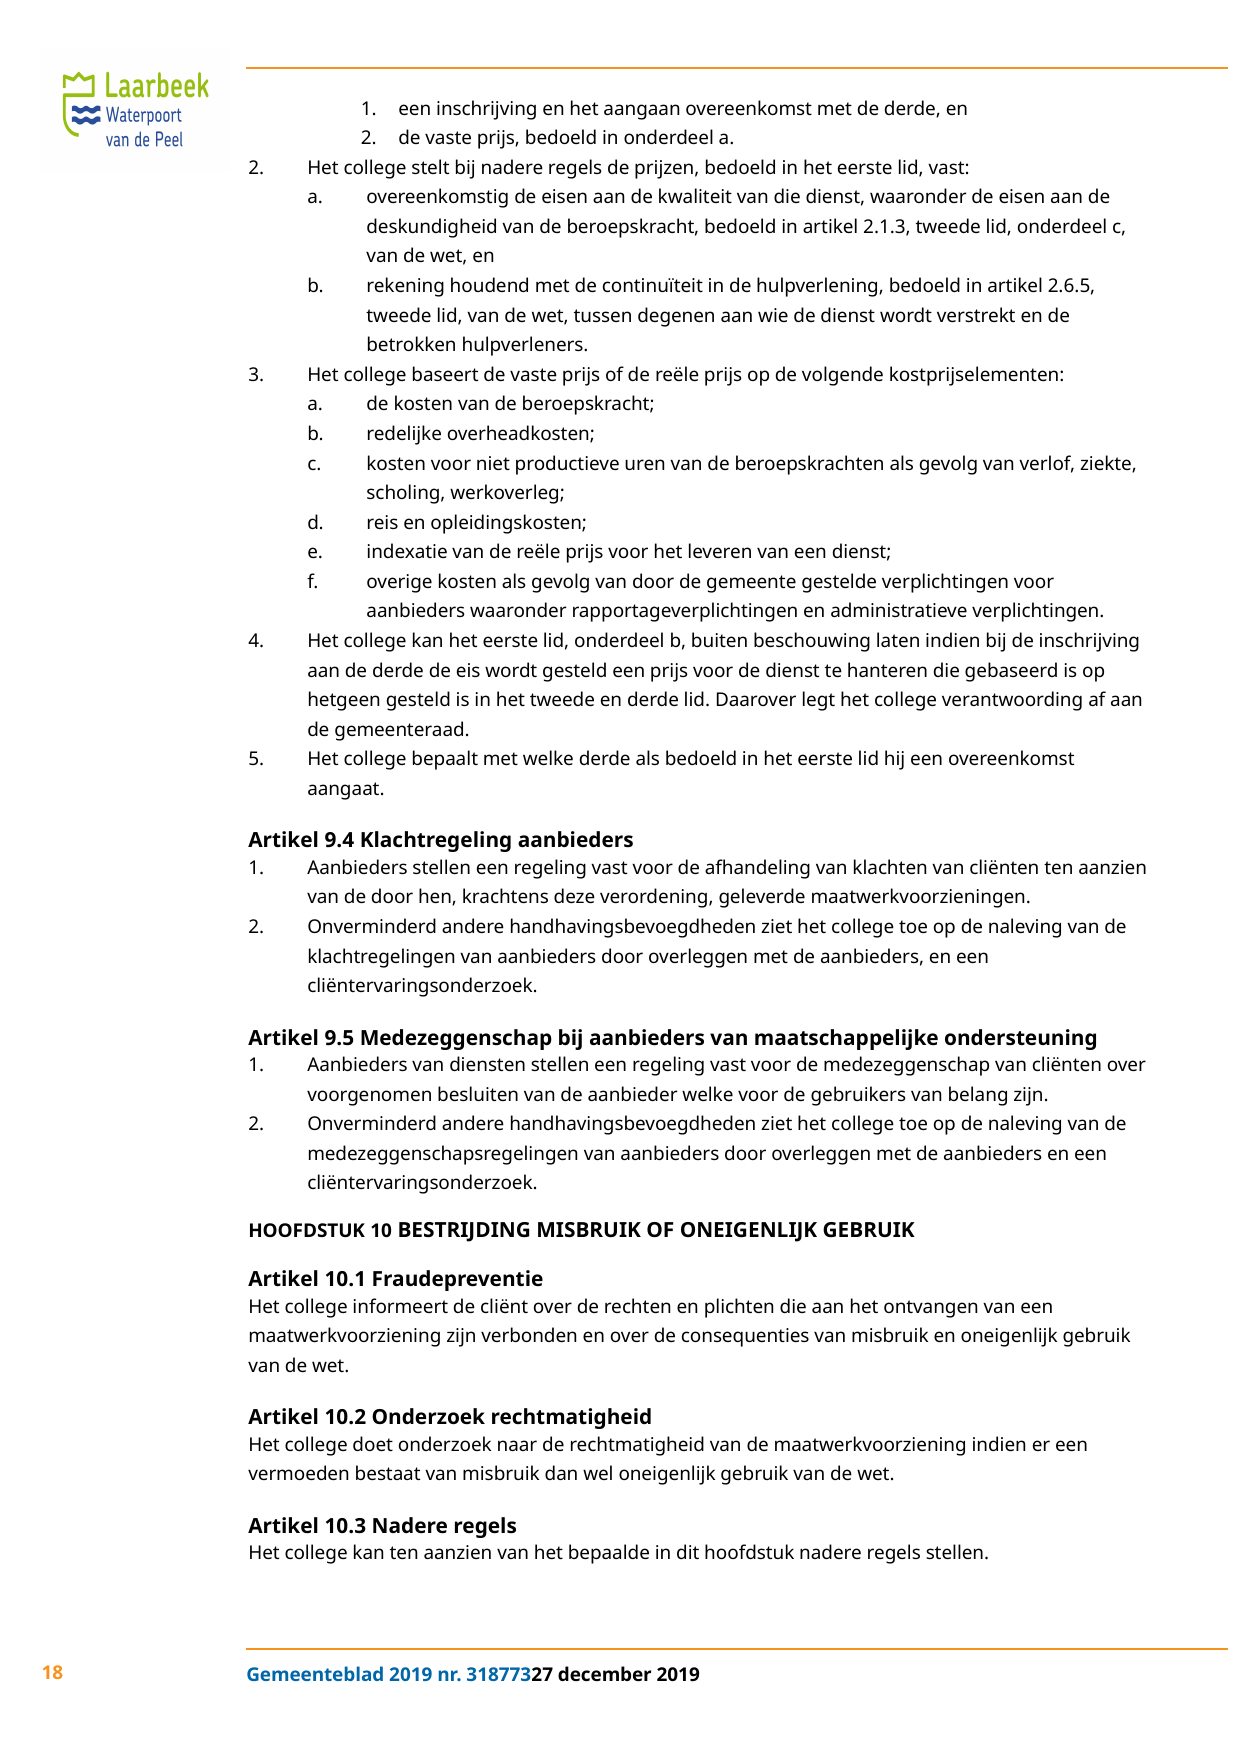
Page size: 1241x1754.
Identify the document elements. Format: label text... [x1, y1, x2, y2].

list een inschrijving en het aangaan overeenkomst met de derde, en [361, 95, 1152, 121]
list Het college bepaalt met welke derde als bedoeld in het eerste lid hij een overeenkomst aangaat. [248, 746, 1152, 801]
text Artikel 10.2 Onderzoek rechtmatigheid [248, 1402, 1152, 1431]
text HOOFDSTUK 10 BESTRIJDING MISBRUIK OF ONEIGENLIJK GEBRUIK [248, 1215, 1152, 1244]
list Het college kan het eerste lid, onderdeel b, buiten beschouwing laten indien bij de inschrijving aan de derde de eis wordt gesteld een prijs voor de dienst te hanteren die gebaseerd is op hetgeen gesteld is in het tweede en derde lid. Daarover legt het college verantwoording af aan de gemeenteraad. [248, 627, 1152, 742]
list Onverminderd andere handhavingsbevoegdheden ziet het college toe op de naleving van de medezeggenschapsregelingen van aanbieders door overleggen met de aanbieders en een cliëntervaringsonderzoek. [248, 1110, 1152, 1195]
list redelijke overheadkosten; [307, 420, 1152, 446]
text Artikel 9.4 Klachtregeling aanbieders [248, 826, 1152, 854]
list Aanbieders stellen een regeling vast voor de afhandeling van klachten van cliënten ten aanzien van de door hen, krachtens deze verordening, geleverde maatwerkvoorzieningen. [248, 854, 1152, 909]
text Artikel 10.1 Fraudepreventie [248, 1264, 1152, 1293]
list de kosten van de beroepskracht; [307, 391, 1152, 416]
text Het college informeert de cliënt over de rechten en plichten die aan het ontvangen van een maatwerkvoorziening zijn verbonden en over de consequenties van misbruik en oneigenlijk gebruik van de wet. [248, 1293, 1152, 1378]
text Het college kan ten aanzien van het bepaalde in dit hoofdstuk nadere regels stellen. [248, 1539, 1152, 1565]
list Het college stelt bij nadere regels de prijzen, bedoeld in het eerste lid, vast: [248, 154, 1152, 180]
list overige kosten als gevolg van door de gemeente gestelde verplichtingen voor aanbieders waaronder rapportageverplichtingen en administratieve verplichtingen. [307, 568, 1152, 623]
list Onverminderd andere handhavingsbevoegdheden ziet het college toe op de naleving van de klachtregelingen van aanbieders door overleggen met de aanbieders, en een cliëntervaringsonderzoek. [248, 913, 1152, 998]
list Het college baseert de vaste prijs of de reële prijs op de volgende kostprijselementen: [248, 361, 1152, 387]
text Artikel 10.3 Nadere regels [248, 1511, 1152, 1539]
list overeenkomstig de eisen aan de kwaliteit van die dienst, waaronder de eisen aan de deskundigheid van de beroepskracht, bedoeld in artikel 2.1.3, tweede lid, onderdeel c, van de wet, en [307, 183, 1152, 268]
text Artikel 9.5 Medezeggenschap bij aanbieders van maatschappelijke ondersteuning [248, 1023, 1152, 1051]
list reis en opleidingskosten; [307, 509, 1152, 535]
list kosten voor niet productieve uren van de beroepskrachten als gevolg van verlof, ziekte, scholing, werkoverleg; [307, 450, 1152, 505]
picture [41, 47, 231, 172]
list Aanbieders van diensten stellen een regeling vast voor de medezeggenschap van cliënten over voorgenomen besluiten van de aanbieder welke voor de gebruikers van belang zijn. [248, 1051, 1152, 1107]
list rekening houdend met de continuïteit in de hulpverlening, bedoeld in artikel 2.6.5, tweede lid, van de wet, tussen degenen aan wie de dienst wordt verstrekt en de betrokken hulpverleners. [307, 272, 1152, 357]
text Het college doet onderzoek naar de rechtmatigheid van de maatwerkvoorziening indien er een vermoeden bestaat van misbruik dan wel oneigenlijk gebruik van de wet. [248, 1431, 1152, 1486]
list indexatie van de reële prijs voor het leveren van een dienst; [307, 538, 1152, 564]
list de vaste prijs, bedoeld in onderdeel a. [361, 124, 1152, 150]
